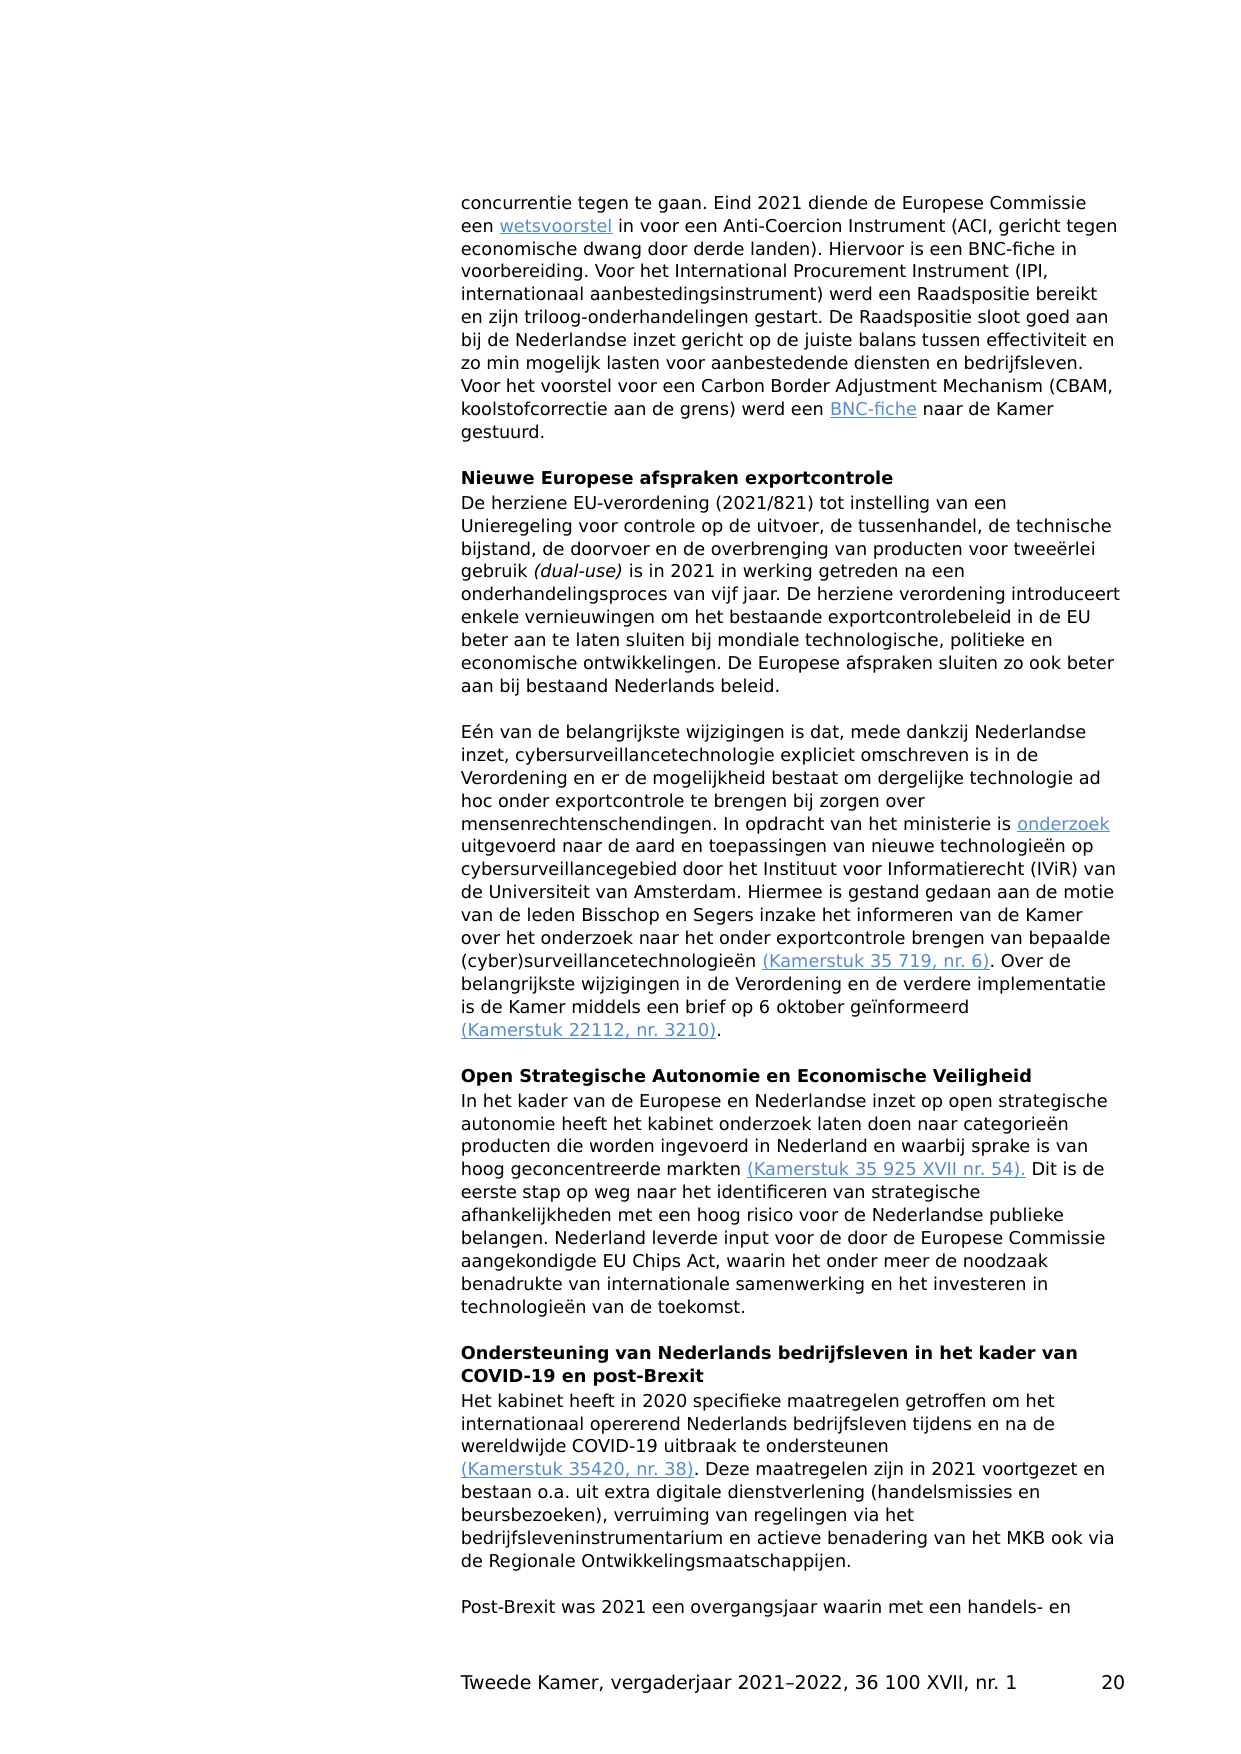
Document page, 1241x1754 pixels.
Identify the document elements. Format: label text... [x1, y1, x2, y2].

text In het kader van de Europese en Nederlandse inzet op open strategische autonomie heeft het kabinet onderzoek laten doen naar categorieën producten die worden ingevoerd in Nederland en waarbij sprake is van hoog geconcentreerde markten (Kamerstuk 35 925 XVII nr. 54). Dit is de eerste stap op weg naar het identificeren van strategische afhankelijkheden met een hoog risico voor de Nederlandse publieke belangen. Nederland leverde input voor de door de Europese Commissie aangekondigde EU Chips Act, waarin het onder meer de noodzaak benadrukte van internationale samenwerking en het investeren in technologieën van de toekomst. [461, 1089, 1125, 1318]
text Ondersteuning van Nederlands bedrijfsleven in het kader van COVID-19 en post-Brexit [461, 1341, 1125, 1387]
text De herziene EU-verordening (2021/821) tot instelling van een Unieregeling voor controle op de uitvoer, de tussenhandel, de technische bijstand, de doorvoer en de overbrenging van producten voor tweeërlei gebruik (dual-use) is in 2021 in werking getreden na een onderhandelingsproces van vijf jaar. De herziene verordening introduceert enkele vernieuwingen om het bestaande exportcontrolebeleid in de EU beter aan te laten sluiten bij mondiale technologische, politieke en economische ontwikkelingen. De Europese afspraken sluiten zo ook beter aan bij bestaand Nederlands beleid. [461, 491, 1125, 697]
text Eén van de belangrijkste wijzigingen is dat, mede dankzij Nederlandse inzet, cybersurveillancetechnologie expliciet omschreven is in de Verordening en er de mogelijkheid bestaat om dergelijke technologie ad hoc onder exportcontrole te brengen bij zorgen over mensenrechtenschendingen. In opdracht van het ministerie is onderzoek uitgevoerd naar de aard en toepassingen van nieuwe technologieën op cybersurveillancegebied door het Instituut voor Informatierecht (IViR) van de Universiteit van Amsterdam. Hiermee is gestand gedaan aan de motie van de leden Bisschop en Segers inzake het informeren van de Kamer over het onderzoek naar het onder exportcontrole brengen van bepaalde (cyber)surveillancetechnologieën (Kamerstuk 35 719, nr. 6). Over de belangrijkste wijzigingen in de Verordening en de verdere implementatie is de Kamer middels een brief op 6 oktober geïnformeerd (Kamerstuk 22112, nr. 3210). [461, 720, 1125, 1041]
text Post-Brexit was 2021 een overgangsjaar waarin met een handels- en [461, 1595, 1125, 1618]
text Het kabinet heeft in 2020 specifieke maatregelen getroffen om het internationaal opererend Nederlands bedrijfsleven tijdens en na de wereldwijde COVID-19 uitbraak te ondersteunen (Kamerstuk 35420, nr. 38). Deze maatregelen zijn in 2021 voortgezet en bestaan o.a. uit extra digitale dienstverlening (handelsmissies en beursbezoeken), verruiming van regelingen via het bedrijfsleveninstrumentarium en actieve benadering van het MKB ook via de Regionale Ontwikkelingsmaatschappijen. [461, 1389, 1125, 1572]
text Nieuwe Europese afspraken exportcontrole [461, 466, 1125, 489]
text concurrentie tegen te gaan. Eind 2021 diende de Europese Commissie een wetsvoorstel in voor een Anti-Coercion Instrument (ACI, gericht tegen economische dwang door derde landen). Hiervoor is een BNC-fiche in voorbereiding. Voor het International Procurement Instrument (IPI, internationaal aanbestedingsinstrument) werd een Raadspositie bereikt en zijn triloog-onderhandelingen gestart. De Raadspositie sloot goed aan bij de Nederlandse inzet gericht op de juiste balans tussen effectiviteit en zo min mogelijk lasten voor aanbestedende diensten en bedrijfsleven. Voor het voorstel voor een Carbon Border Adjustment Mechanism (CBAM, koolstofcorrectie aan de grens) werd een BNC-fiche naar de Kamer gestuurd. [461, 191, 1125, 443]
text Open Strategische Autonomie en Economische Veiligheid [461, 1064, 1125, 1087]
